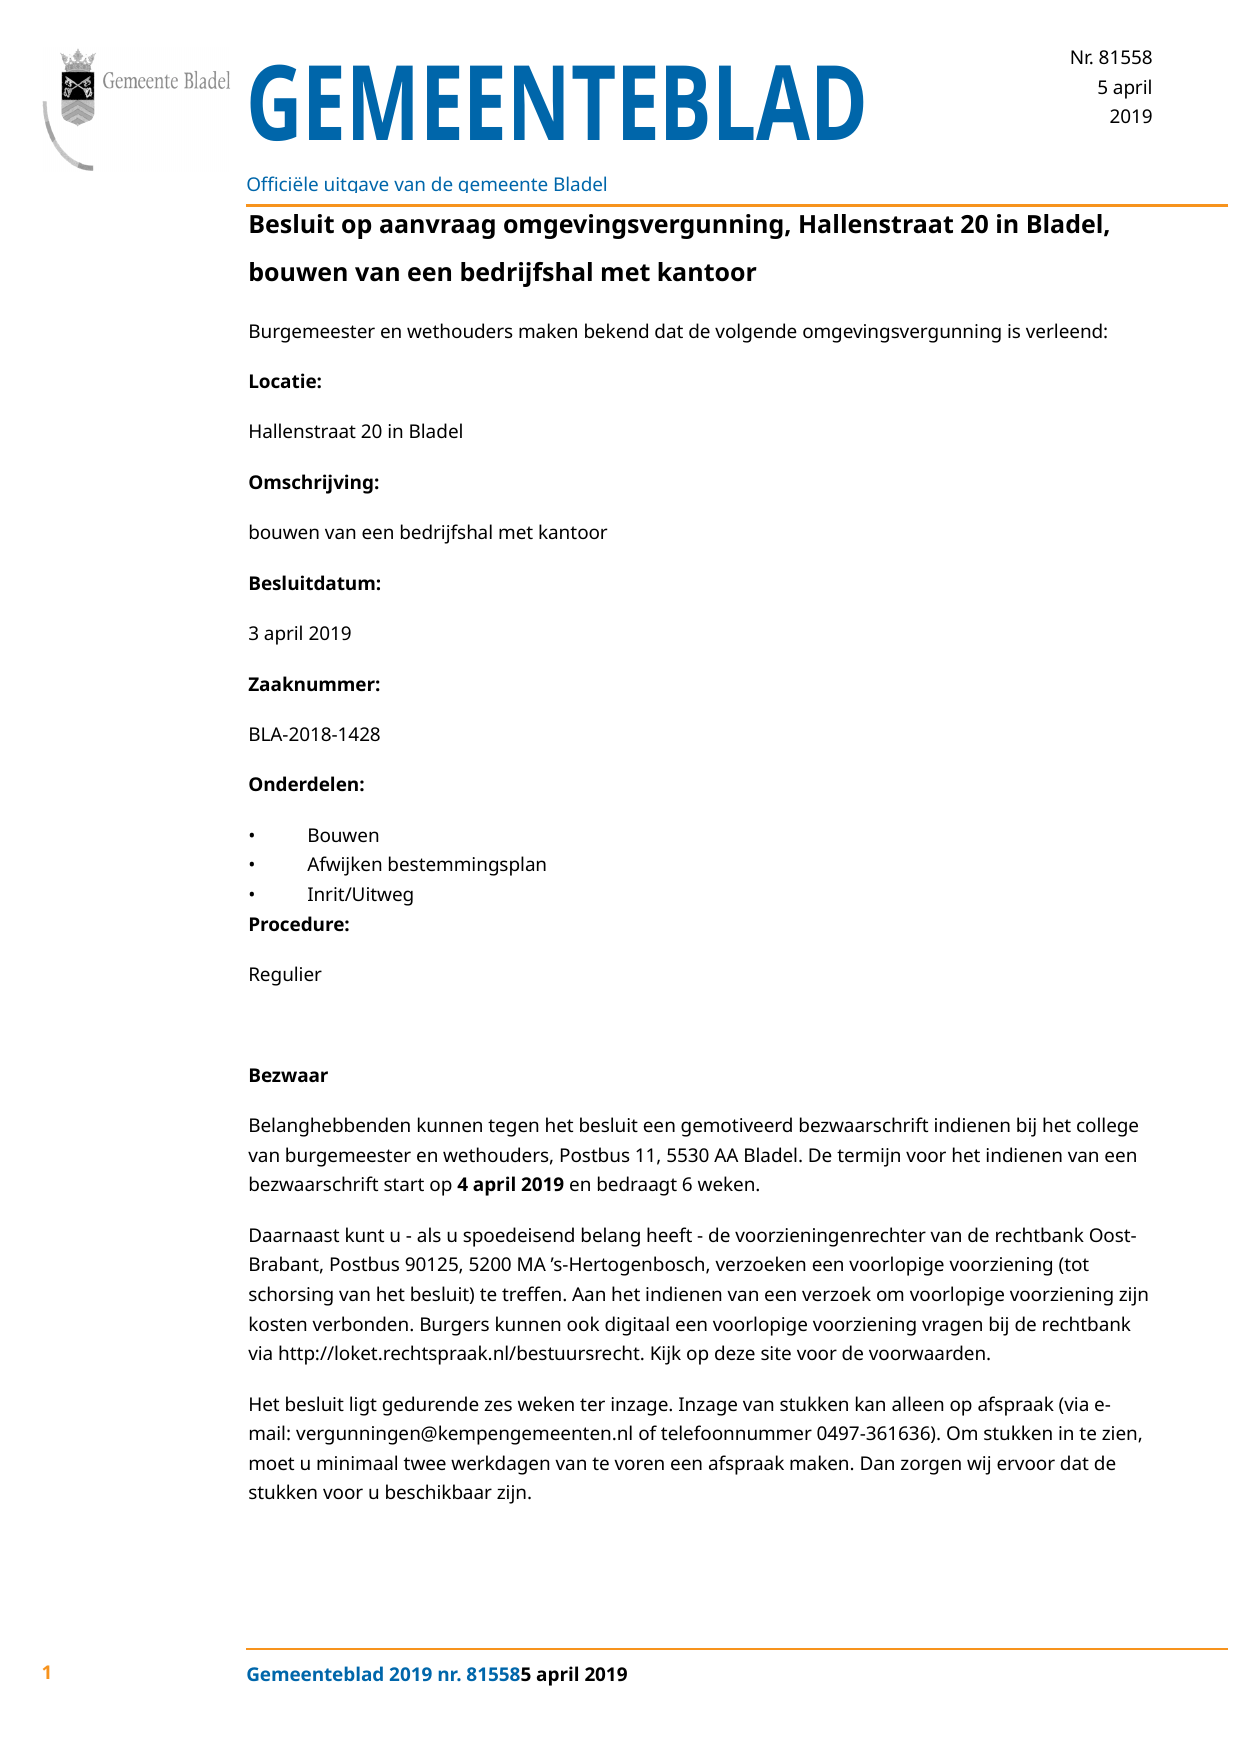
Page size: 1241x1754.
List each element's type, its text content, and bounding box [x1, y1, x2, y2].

text bouwen van een bedrijfshal met kantoor [248, 519, 1152, 545]
text Zaaknummer: [248, 671, 1152, 697]
text Belanghebbenden kunnen tegen het besluit een gemotiveerd bezwaarschrift indienen bij het college van burgemeester en wethouders, Postbus 11, 5530 AA Bladel. De termijn voor het indienen van een bezwaarschrift start op 4 april 2019 en bedraagt 6 weken. [248, 1112, 1152, 1197]
text Locatie: [248, 368, 1152, 394]
text 3 april 2019 [248, 620, 1152, 646]
text Het besluit ligt gedurende zes weken ter inzage. Inzage van stukken kan alleen op afspraak (via e-mail: vergunningen@kempengemeenten.nl of telefoonnummer 0497-361636). Om stukken in te zien, moet u minimaal twee werkdagen van te voren een afspraak maken. Dan zorgen wij ervoor dat de stukken voor u beschikbaar zijn. [248, 1391, 1152, 1505]
text Hallenstraat 20 in Bladel [248, 419, 1152, 444]
text Daarnaast kunt u - als u spoedeisend belang heeft - de voorzieningenrechter van de rechtbank Oost-Brabant, Postbus 90125, 5200 MA ’s-Hertogenbosch, verzoeken een voorlopige voorziening (tot schorsing van het besluit) te treffen. Aan het indienen van een verzoek om voorlopige voorziening zijn kosten verbonden. Burgers kunnen ook digitaal een voorlopige voorziening vragen bij de rechtbank via http://loket.rechtspraak.nl/bestuursrecht. Kijk op deze site voor de voorwaarden. [248, 1222, 1152, 1366]
text Besluit op aanvraag omgevingsvergunning, Hallenstraat 20 in Bladel, bouwen van een bedrijfshal met kantoor [248, 207, 1152, 288]
text Burgemeester en wethouders maken bekend dat de volgende omgevingsvergunning is verleend: [248, 318, 1152, 344]
text Bezwaar [248, 1062, 1152, 1088]
text Onderdelen: [248, 772, 1152, 797]
text Procedure: [248, 911, 1152, 937]
text Regulier [248, 961, 1152, 987]
text Omschrijving: [248, 469, 1152, 495]
list Inrit/Uitweg [248, 881, 1152, 907]
list Afwijken bestemmingsplan [248, 852, 1152, 877]
list Bouwen [248, 822, 1152, 848]
picture [41, 47, 231, 172]
text BLA-2018-1428 [248, 721, 1152, 747]
text Besluitdatum: [248, 570, 1152, 596]
